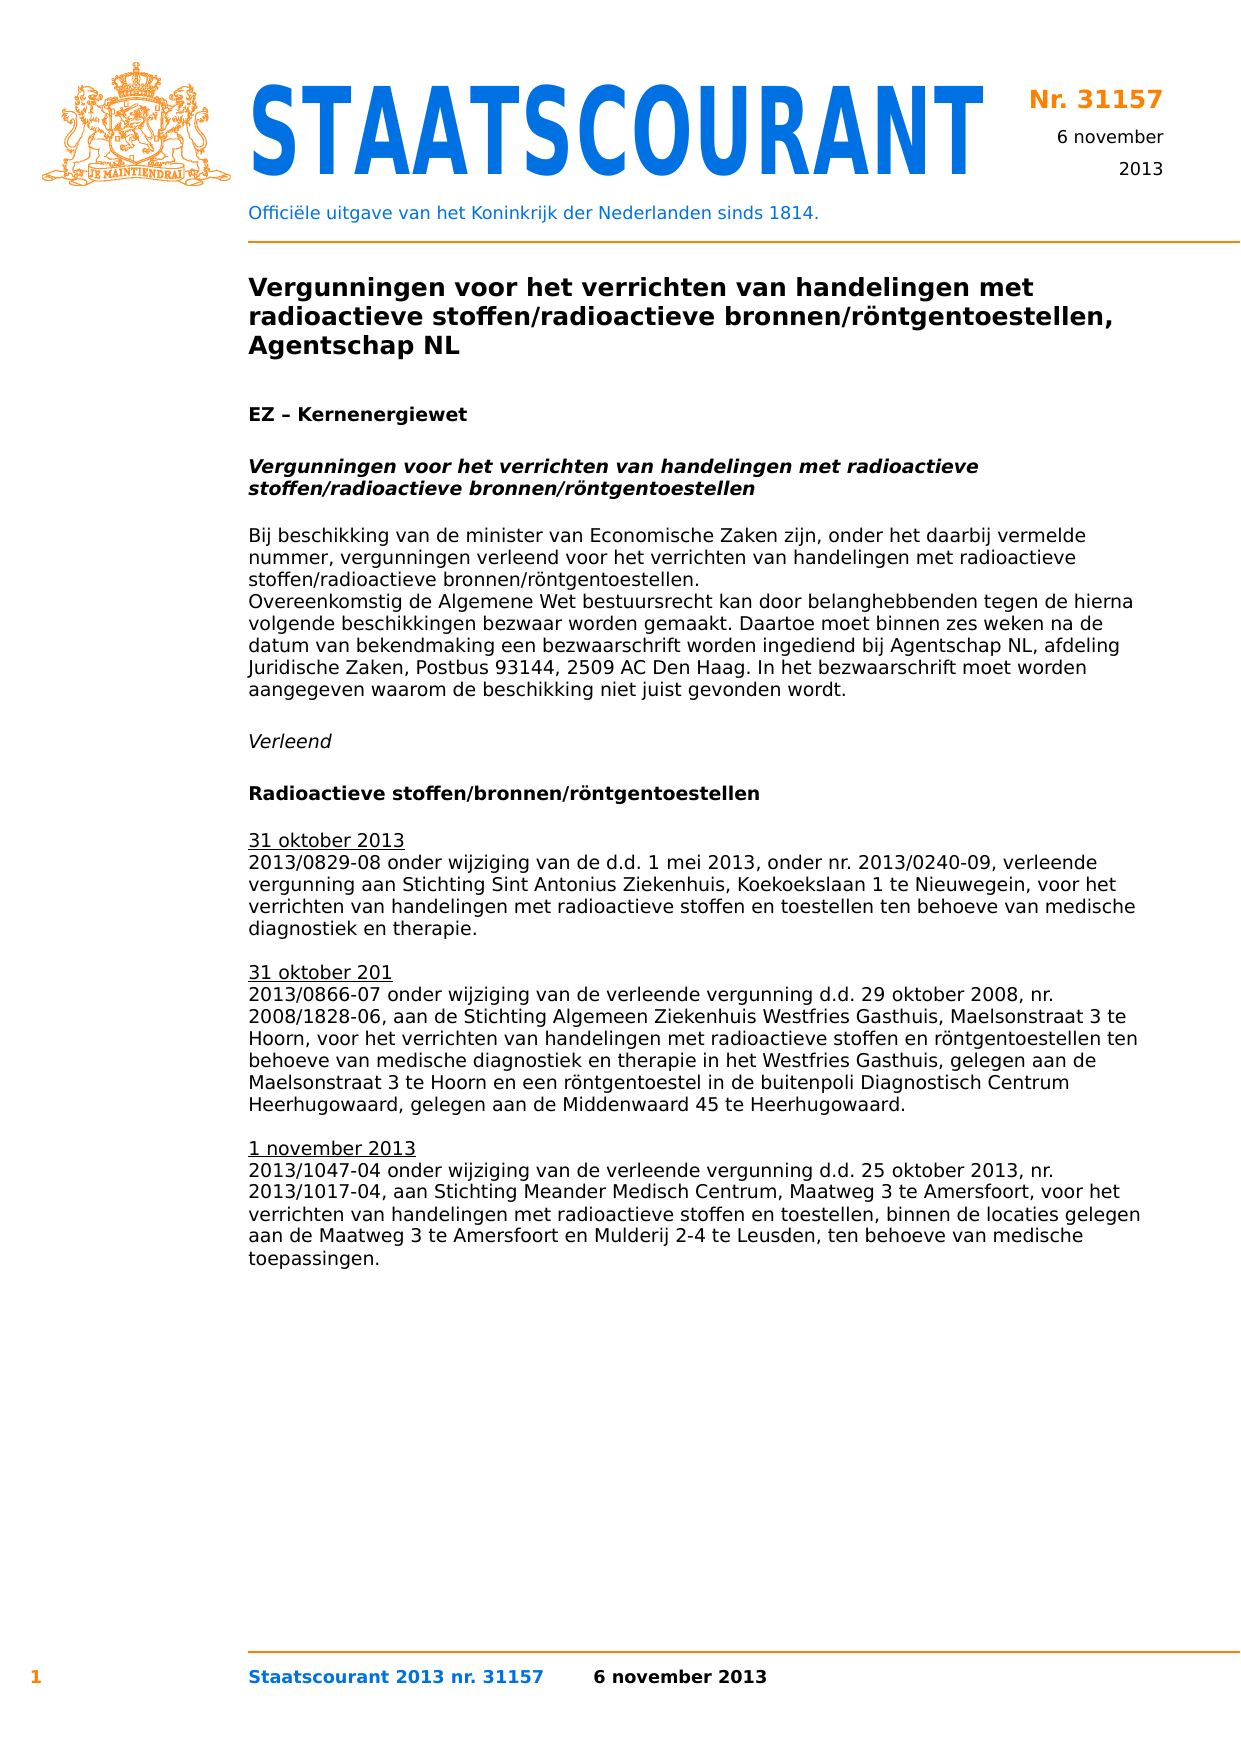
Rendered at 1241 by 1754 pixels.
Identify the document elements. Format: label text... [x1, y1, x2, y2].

text 2013/1047-04 onder wijziging van de verleende vergunning d.d. 25 oktober 2013, nr. 2013/1017-04, aan Stichting Meander Medisch Centrum, Maatweg 3 te Amersfoort, voor het verrichten van handelingen met radioactieve stoffen en toestellen, binnen de locaties gelegen aan de Maatweg 3 te Amersfoort en Mulderij 2-4 te Leusden, ten behoeve van medische toepassingen. [248, 1159, 1163, 1269]
table_cell 6 november [998, 121, 1240, 153]
subtitle Verleend [248, 731, 1163, 753]
subtitle Vergunningen voor het verrichten van handelingen met radioactieve stoffen/radioactieve bronnen/röntgentoestellen, Agentschap NL [248, 273, 1163, 361]
text Overeenkomstig de Algemene Wet bestuursrecht kan door belanghebbenden tegen de hierna volgende beschikkingen bezwaar worden gemaakt. Daartoe moet binnen zes weken na de datum van bekendmaking een bezwaarschrift worden ingediend bij Agentschap NL, afdeling Juridische Zaken, Postbus 93144, 2509 AC Den Haag. In het bezwaarschrift moet worden aangegeven waarom de beschikking niet juist gevonden wordt. [248, 591, 1163, 701]
subtitle Vergunningen voor het verrichten van handelingen met radioactieve stoffen/radioactieve bronnen/röntgentoestellen [248, 456, 1163, 500]
text 2013/0829-08 onder wijziging van de d.d. 1 mei 2013, onder nr. 2013/0240-09, verleende vergunning aan Stichting Sint Antonius Ziekenhuis, Koekoekslaan 1 te Nieuwegein, voor het verrichten van handelingen met radioactieve stoffen en toestellen ten behoeve van medische diagnostiek en therapie. [248, 852, 1163, 940]
text 31 oktober 201 [248, 962, 1163, 984]
subtitle EZ – Kernenergiewet [248, 404, 1163, 426]
text 2013/0866-07 onder wijziging van de verleende vergunning d.d. 29 oktober 2008, nr. 2008/1828-06, aan de Stichting Algemeen Ziekenhuis Westfries Gasthuis, Maelsonstraat 3 te Hoorn, voor het verrichten van handelingen met radioactieve stoffen en röntgentoestellen ten behoeve van medische diagnostiek en therapie in het Westfries Gasthuis, gelegen aan de Maelsonstraat 3 te Hoorn en een röntgentoestel in de buitenpoli Diagnostisch Centrum Heerhugowaard, gelegen aan de Middenwaard 45 te Heerhugowaard. [248, 984, 1163, 1116]
table_cell Officiële uitgave van het Koninkrijk der Nederlanden sinds 1814. [248, 203, 1240, 241]
table_header Nr. 31157 [998, 62, 1240, 121]
text 1 november 2013 [248, 1137, 1163, 1159]
text Bij beschikking van de minister van Economische Zaken zijn, onder het daarbij vermelde nummer, vergunningen verleend voor het verrichten van handelingen met radioactieve stoffen/radioactieve bronnen/röntgentoestellen. [248, 525, 1163, 591]
table_cell 2013 [998, 153, 1240, 203]
subtitle Radioactieve stoffen/bronnen/röntgentoestellen [248, 783, 1163, 805]
text 31 oktober 2013 [248, 830, 1163, 852]
picture [41, 62, 231, 186]
table_header STAATSCOURANT [248, 62, 998, 203]
table_header [25, 62, 248, 241]
